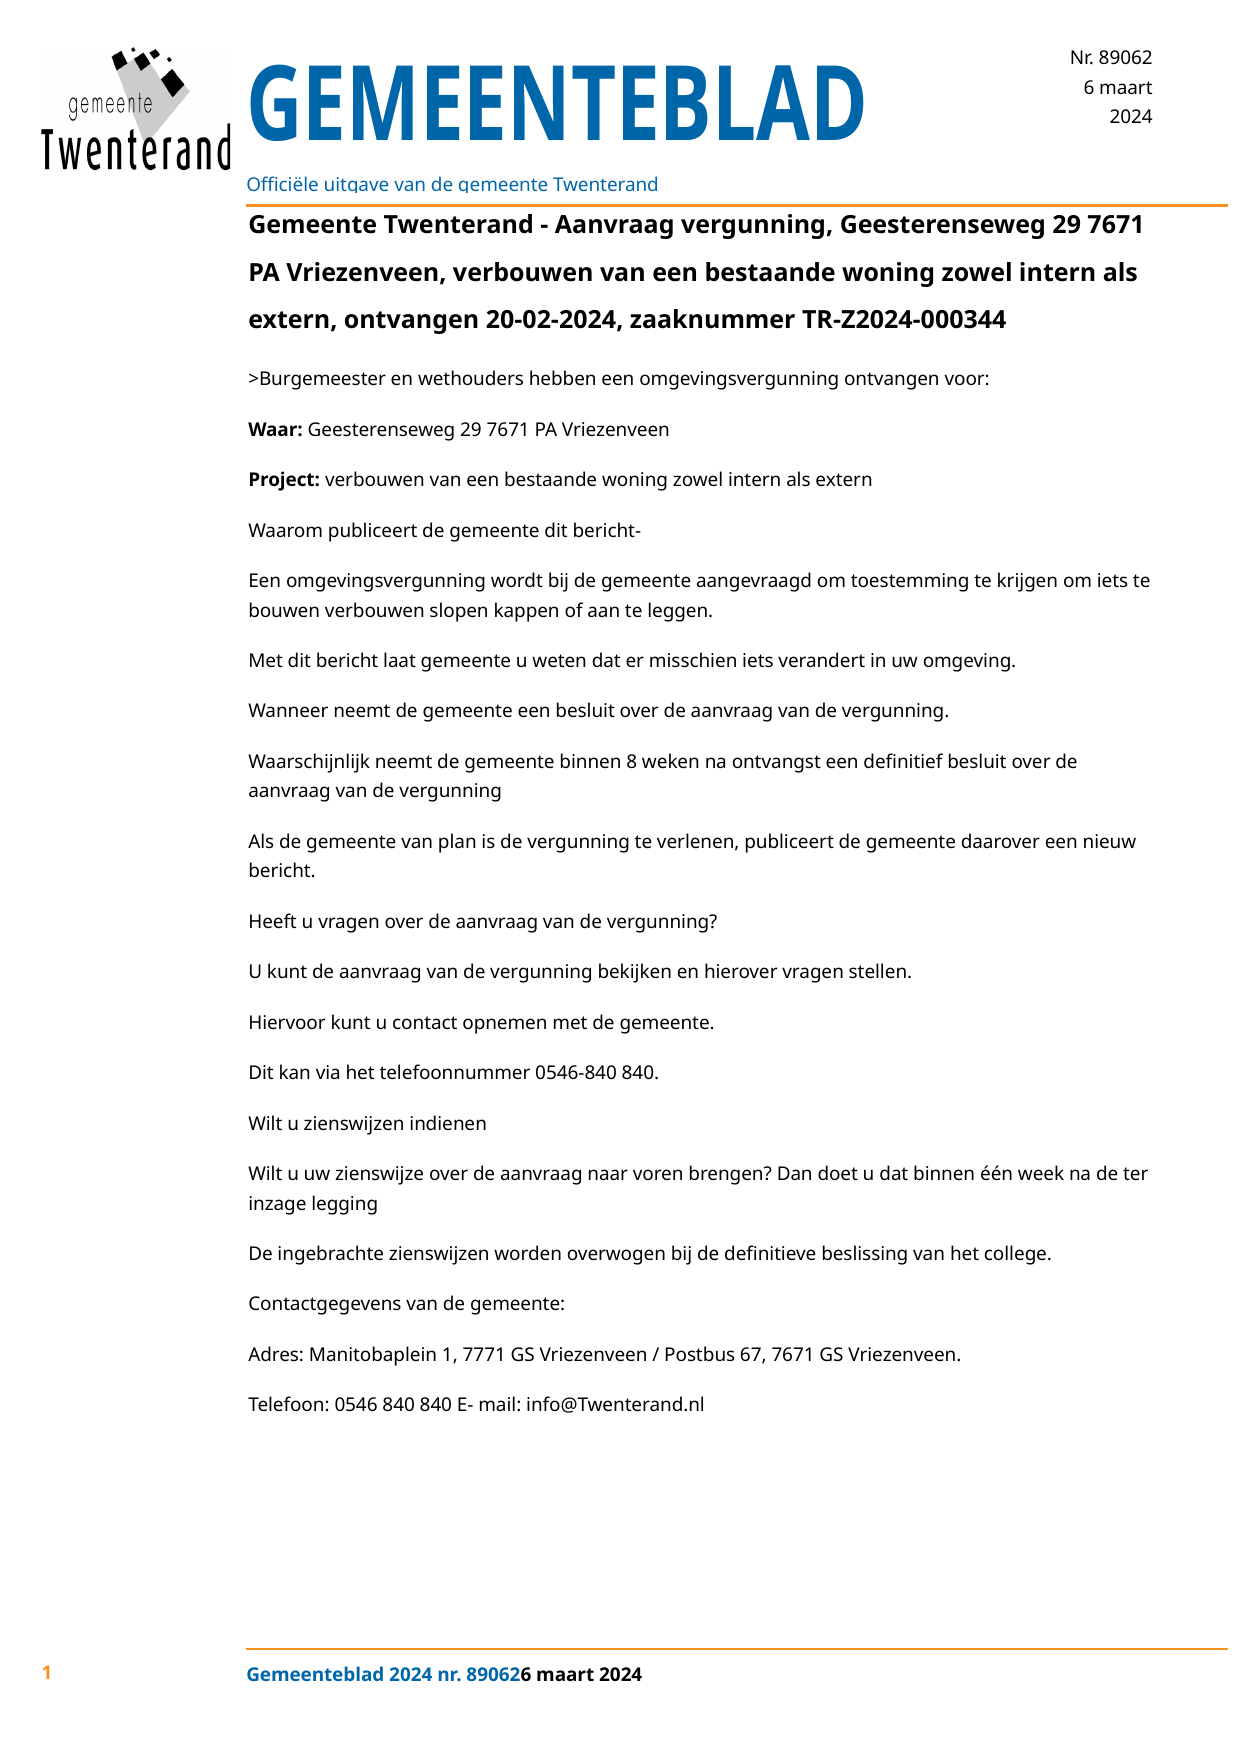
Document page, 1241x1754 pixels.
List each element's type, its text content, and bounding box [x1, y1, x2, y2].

text Met dit bericht laat gemeente u weten dat er misschien iets verandert in uw omgeving. [248, 647, 1152, 673]
text Wilt u zienswijzen indienen [248, 1110, 1152, 1135]
text Een omgevingsvergunning wordt bij de gemeente aangevraagd om toestemming te krijgen om iets te bouwen verbouwen slopen kappen of aan te leggen. [248, 567, 1152, 622]
text Project: verbouwen van een bestaande woning zowel intern als extern [248, 466, 1152, 492]
text De ingebrachte zienswijzen worden overwogen bij de definitieve beslissing van het college. [248, 1240, 1152, 1266]
text Hiervoor kunt u contact opnemen met de gemeente. [248, 1009, 1152, 1034]
text Waarom publiceert de gemeente dit bericht- [248, 517, 1152, 542]
text Waar: Geesterenseweg 29 7671 PA Vriezenveen [248, 416, 1152, 442]
text Contactgegevens van de gemeente: [248, 1291, 1152, 1316]
text Dit kan via het telefoonnummer 0546-840 840. [248, 1059, 1152, 1085]
picture [41, 47, 231, 172]
text Adres: Manitobaplein 1, 7771 GS Vriezenveen / Postbus 67, 7671 GS Vriezenveen. [248, 1341, 1152, 1367]
text Waarschijnlijk neemt de gemeente binnen 8 weken na ontvangst een definitief besluit over de aanvraag van de vergunning [248, 748, 1152, 803]
text Heeft u vragen over de aanvraag van de vergunning? [248, 908, 1152, 934]
text Wanneer neemt de gemeente een besluit over de aanvraag van de vergunning. [248, 698, 1152, 723]
text U kunt de aanvraag van de vergunning bekijken en hierover vragen stellen. [248, 958, 1152, 984]
text Als de gemeente van plan is de vergunning te verlenen, publiceert de gemeente daarover een nieuw bericht. [248, 828, 1152, 883]
text Wilt u uw zienswijze over de aanvraag naar voren brengen? Dan doet u dat binnen één week na de ter inzage legging [248, 1160, 1152, 1215]
text Telefoon: 0546 840 840 E- mail: info@Twenterand.nl [248, 1391, 1152, 1417]
text >Burgemeester en wethouders hebben een omgevingsvergunning ontvangen voor: [248, 366, 1152, 391]
text Gemeente Twenterand - Aanvraag vergunning, Geesterenseweg 29 7671 PA Vriezenveen, verbouwen van een bestaande woning zowel intern als extern, ontvangen 20-02-2024, zaaknummer TR-Z2024-000344 [248, 207, 1152, 336]
